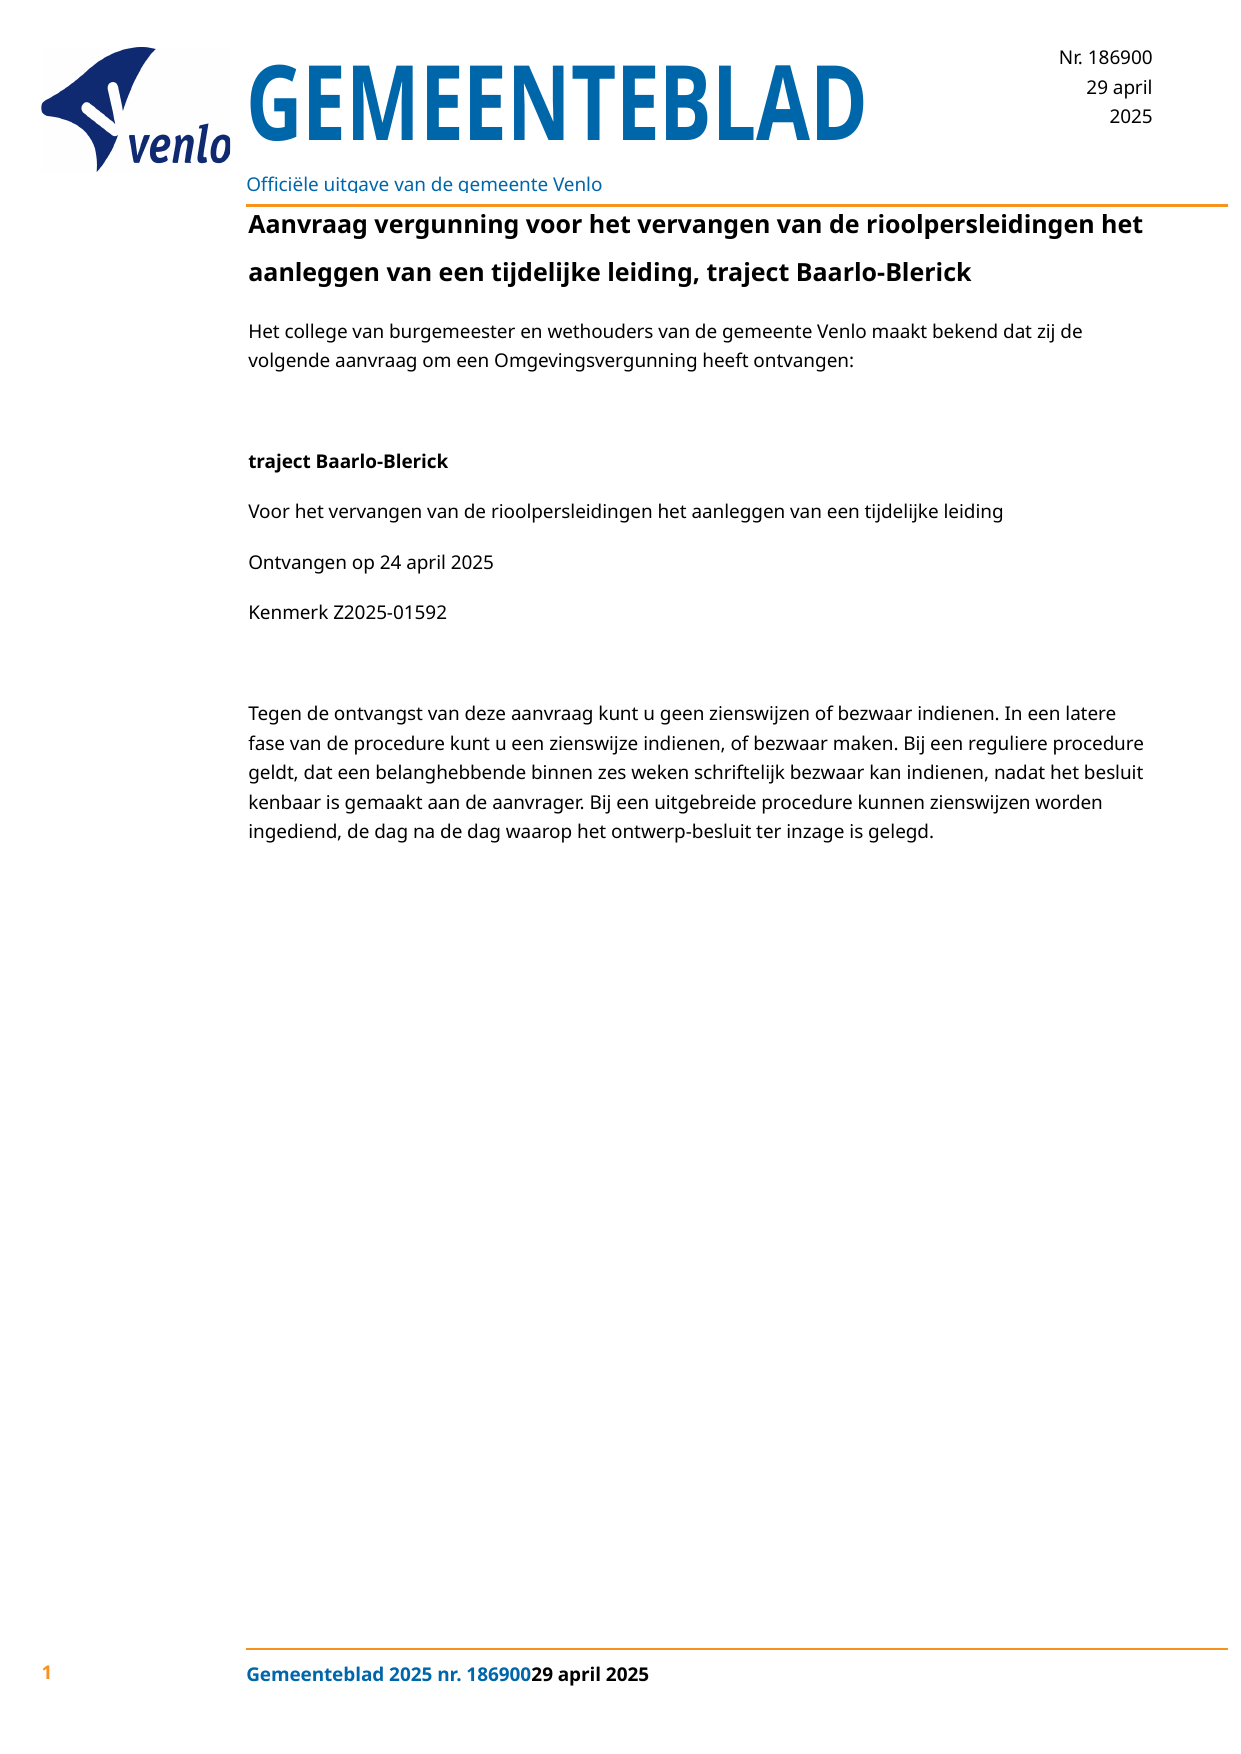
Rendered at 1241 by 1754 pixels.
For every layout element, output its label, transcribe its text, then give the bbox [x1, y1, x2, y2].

text Voor het vervangen van de rioolpersleidingen het aanleggen van een tijdelijke leiding [248, 499, 1152, 524]
text Kenmerk Z2025-01592 [248, 599, 1152, 625]
text Aanvraag vergunning voor het vervangen van de rioolpersleidingen het aanleggen van een tijdelijke leiding, traject Baarlo-Blerick [248, 207, 1152, 288]
text Het college van burgemeester en wethouders van de gemeente Venlo maakt bekend dat zij de volgende aanvraag om een Omgevingsvergunning heeft ontvangen: [248, 318, 1152, 373]
text traject Baarlo-Blerick [248, 448, 1152, 474]
picture [41, 47, 231, 172]
text Tegen de ontvangst van deze aanvraag kunt u geen zienswijzen of bezwaar indienen. In een latere fase van de procedure kunt u een zienswijze indienen, of bezwaar maken. Bij een reguliere procedure geldt, dat een belanghebbende binnen zes weken schriftelijk bezwaar kan indienen, nadat het besluit kenbaar is gemaakt aan de aanvrager. Bij een uitgebreide procedure kunnen zienswijzen worden ingediend, de dag na de dag waarop het ontwerp-besluit ter inzage is gelegd. [248, 700, 1152, 844]
text Ontvangen op 24 april 2025 [248, 549, 1152, 575]
